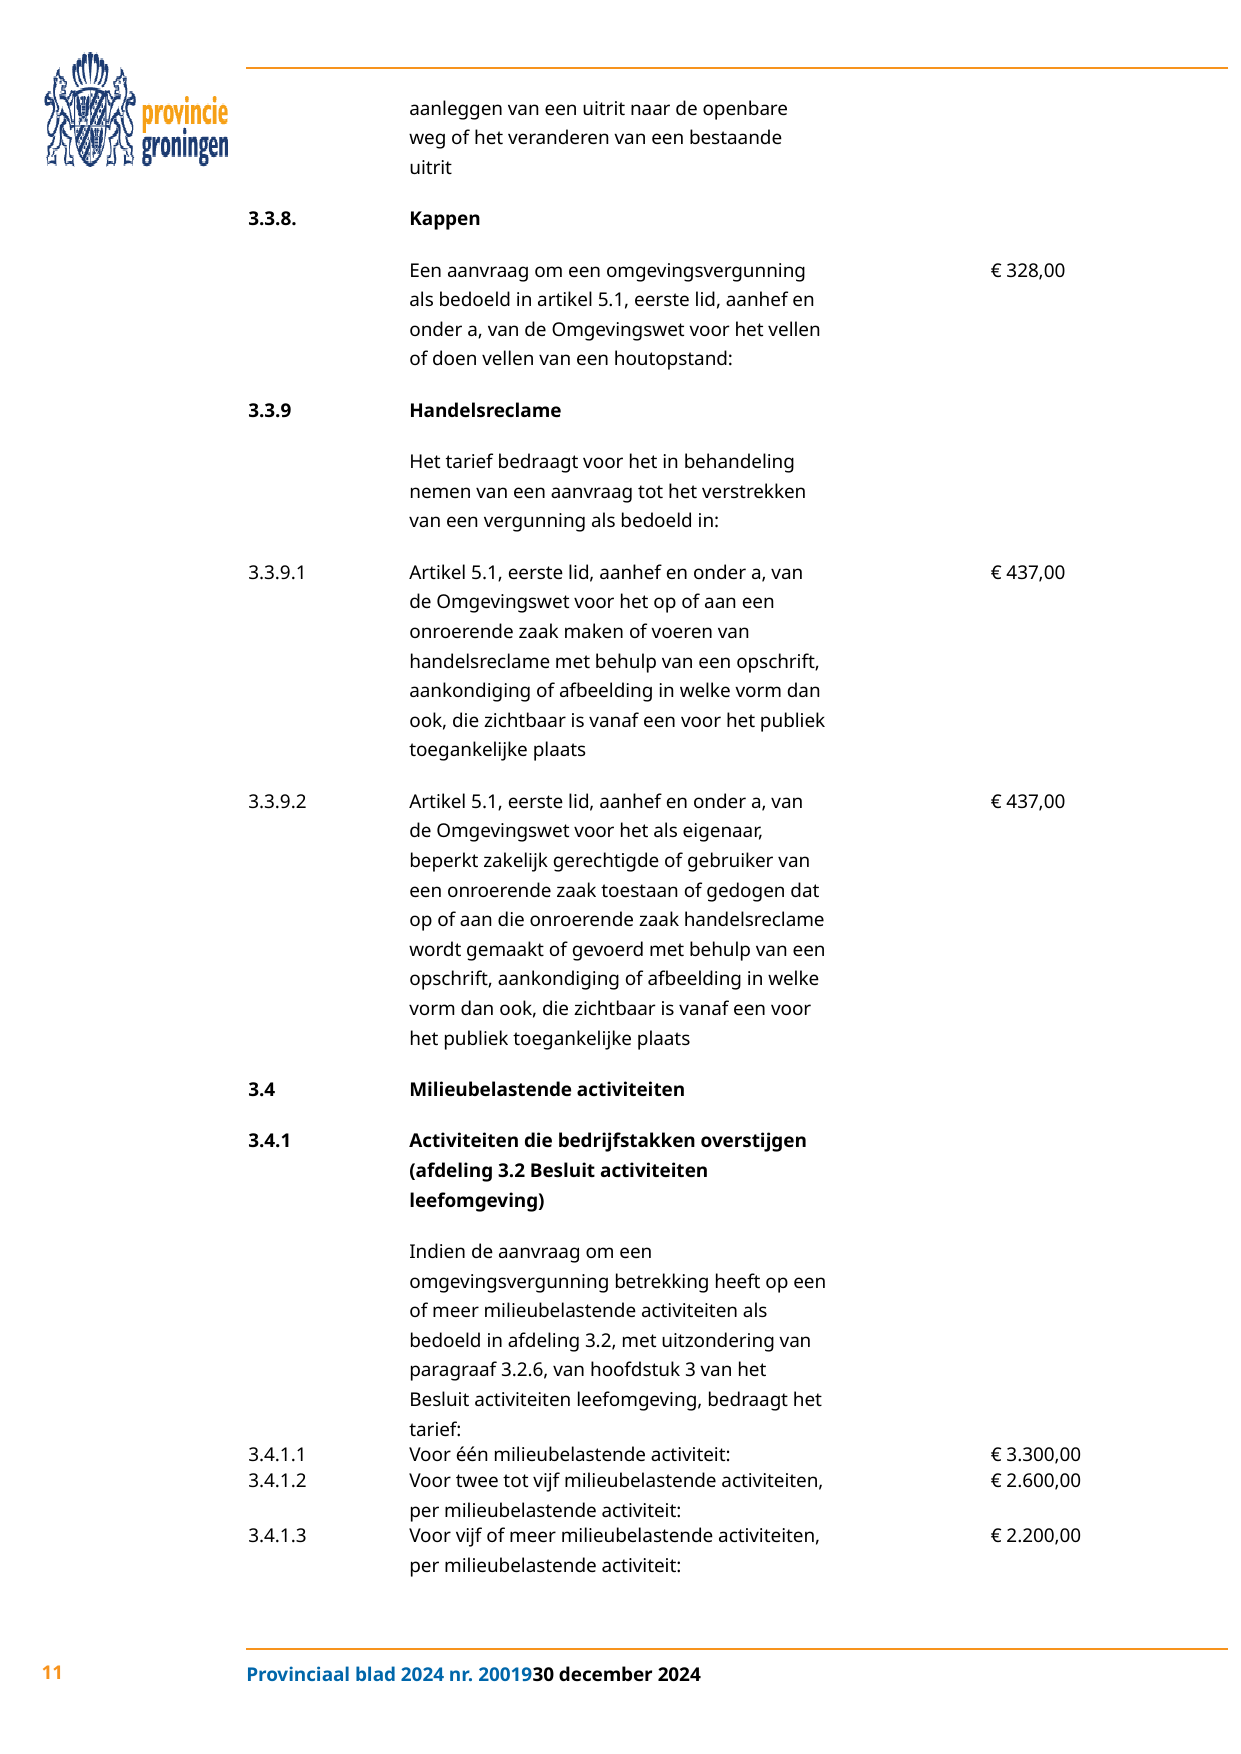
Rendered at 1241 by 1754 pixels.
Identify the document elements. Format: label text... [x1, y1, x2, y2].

table_cell 3.4 [248, 1076, 409, 1102]
table_cell [248, 257, 409, 371]
table_cell [829, 449, 991, 533]
table_cell [991, 763, 1152, 788]
table_cell [829, 1102, 991, 1128]
table_cell 3.4.1.3 [248, 1523, 409, 1578]
table_cell aanleggen van een uitrit naar de openbare weg of het veranderen van een bestaande uitrit [409, 95, 829, 180]
table_cell [829, 763, 991, 788]
table_cell [409, 180, 829, 205]
table_cell [248, 371, 409, 397]
table_cell [991, 371, 1152, 397]
table_cell [991, 1213, 1152, 1238]
table_cell [829, 1238, 991, 1442]
table_cell [991, 95, 1152, 180]
table_cell [248, 534, 409, 559]
table_cell [829, 1128, 991, 1213]
table_cell € 3.300,00 [991, 1442, 1152, 1467]
table_cell [248, 1051, 409, 1076]
table_cell [409, 1102, 829, 1128]
table_cell [991, 1102, 1152, 1128]
table_cell [829, 1467, 991, 1523]
table_cell [248, 423, 409, 448]
table_cell [991, 180, 1152, 205]
table_cell [991, 231, 1152, 257]
table_cell [829, 95, 991, 180]
table_cell [991, 1238, 1152, 1442]
table_cell € 328,00 [991, 257, 1152, 371]
table_cell [248, 1238, 409, 1442]
table_cell [248, 1102, 409, 1128]
table_cell [829, 1442, 991, 1467]
table_cell [409, 534, 829, 559]
table_cell [248, 1213, 409, 1238]
table_cell Indien de aanvraag om een omgevingsvergunning betrekking heeft op een of meer milieubelastende activiteiten als bedoeld in afdeling 3.2, met uitzondering van paragraaf 3.2.6, van hoofdstuk 3 van het Besluit activiteiten leefomgeving, bedraagt het tarief: [409, 1238, 829, 1442]
table_cell 3.4.1.1 [248, 1442, 409, 1467]
table_cell [991, 1076, 1152, 1102]
table_cell [409, 423, 829, 448]
table_cell Voor één milieubelastende activiteit: [409, 1442, 829, 1467]
table_cell [829, 205, 991, 231]
table_cell [829, 371, 991, 397]
table_cell Handelsreclame [409, 397, 829, 423]
table_cell [991, 205, 1152, 231]
table_cell [248, 180, 409, 205]
table_cell [409, 1213, 829, 1238]
table_cell [991, 423, 1152, 448]
table_cell Voor vijf of meer milieubelastende activiteiten, per milieubelastende activiteit: [409, 1523, 829, 1578]
table_cell [829, 788, 991, 1051]
table_cell [829, 1578, 991, 1604]
table_cell [829, 423, 991, 448]
table_cell [991, 534, 1152, 559]
table_cell [248, 231, 409, 257]
table_cell [829, 1051, 991, 1076]
table_cell [829, 1213, 991, 1238]
table_cell [829, 180, 991, 205]
table_cell [991, 449, 1152, 533]
table_cell [991, 1128, 1152, 1213]
table_cell [991, 397, 1152, 423]
table_cell [991, 1051, 1152, 1076]
table_cell Kappen [409, 205, 829, 231]
table_cell [829, 397, 991, 423]
table_cell [248, 95, 409, 180]
table_cell [248, 1578, 409, 1604]
table_cell [829, 559, 991, 762]
table_cell [829, 257, 991, 371]
table_cell [409, 371, 829, 397]
table_cell Een aanvraag om een omgevingsvergunning als bedoeld in artikel 5.1, eerste lid, aanhef en onder a, van de Omgevingswet voor het vellen of doen vellen van een houtopstand: [409, 257, 829, 371]
table_cell € 2.600,00 [991, 1467, 1152, 1523]
table_cell € 2.200,00 [991, 1523, 1152, 1578]
table_cell [409, 763, 829, 788]
table_cell 3.4.1 [248, 1128, 409, 1213]
table_cell Het tarief bedraagt voor het in behandeling nemen van een aanvraag tot het verstrekken van een vergunning als bedoeld in: [409, 449, 829, 533]
table_cell 3.4.1.2 [248, 1467, 409, 1523]
table_cell 3.3.9 [248, 397, 409, 423]
table_cell 3.3.9.2 [248, 788, 409, 1051]
table_cell Activiteiten die bedrijfstakken overstijgen (afdeling 3.2 Besluit activiteiten leefomgeving) [409, 1128, 829, 1213]
table_cell € 437,00 [991, 559, 1152, 762]
table_cell [409, 1051, 829, 1076]
picture [41, 47, 231, 172]
table_cell Artikel 5.1, eerste lid, aanhef en onder a, van de Omgevingswet voor het op of aan een onroerende zaak maken of voeren van handelsreclame met behulp van een opschrift, aankondiging of afbeelding in welke vorm dan ook, die zichtbaar is vanaf een voor het publiek toegankelijke plaats [409, 559, 829, 762]
table_cell [829, 1523, 991, 1578]
table_cell [248, 449, 409, 533]
table_cell [829, 231, 991, 257]
table_cell € 437,00 [991, 788, 1152, 1051]
table_cell Milieubelastende activiteiten [409, 1076, 829, 1102]
table_cell [409, 1578, 829, 1604]
table_cell Voor twee tot vijf milieubelastende activiteiten, per milieubelastende activiteit: [409, 1467, 829, 1523]
table_cell [829, 1076, 991, 1102]
table_cell [991, 1578, 1152, 1604]
table_cell [829, 534, 991, 559]
table_cell 3.3.9.1 [248, 559, 409, 762]
table_cell [248, 763, 409, 788]
table_cell 3.3.8. [248, 205, 409, 231]
table_cell Artikel 5.1, eerste lid, aanhef en onder a, van de Omgevingswet voor het als eigenaar, beperkt zakelijk gerechtigde of gebruiker van een onroerende zaak toestaan of gedogen dat op of aan die onroerende zaak handelsreclame wordt gemaakt of gevoerd met behulp van een opschrift, aankondiging of afbeelding in welke vorm dan ook, die zichtbaar is vanaf een voor het publiek toegankelijke plaats [409, 788, 829, 1051]
table_cell [409, 231, 829, 257]
